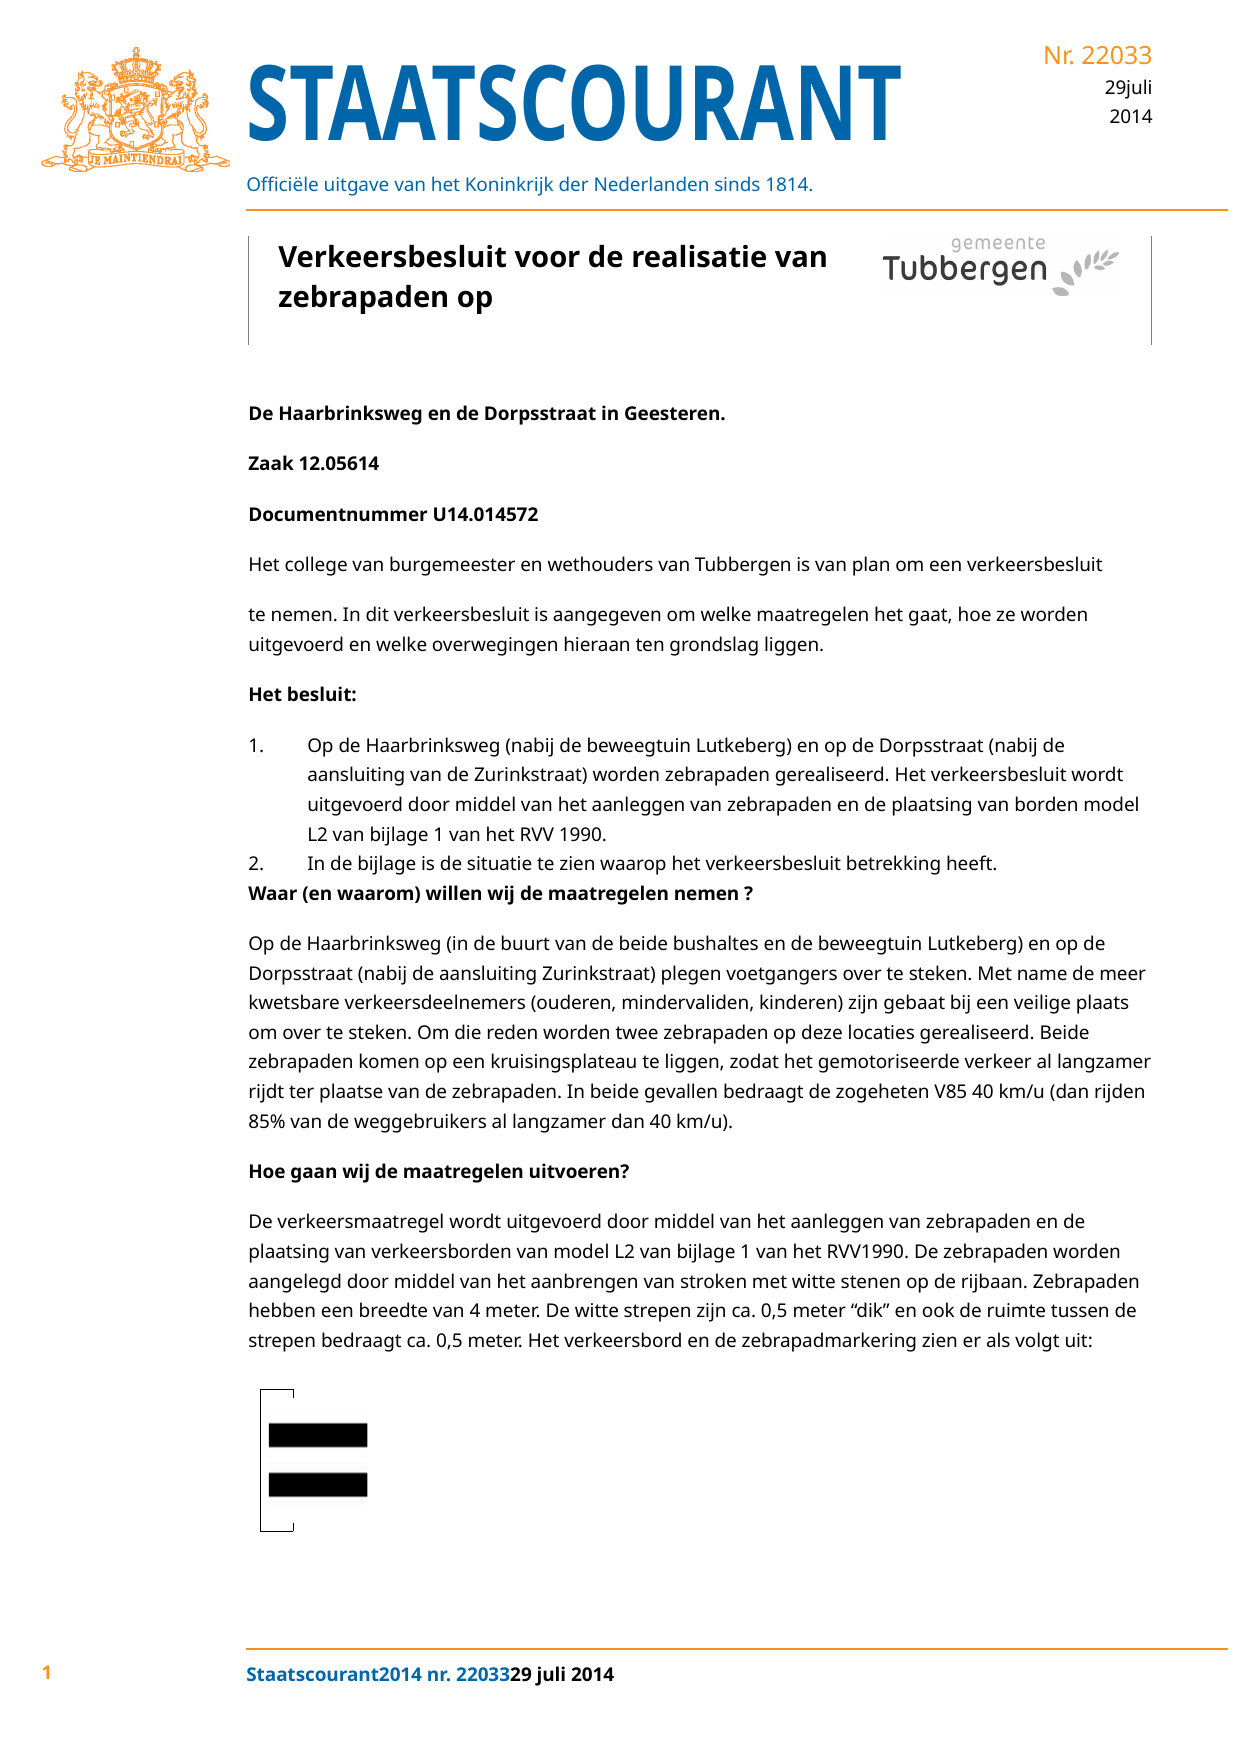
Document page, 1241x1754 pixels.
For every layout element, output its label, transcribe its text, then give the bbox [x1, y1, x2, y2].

text Op de Haarbrinksweg (in de buurt van de beide bushaltes en de beweegtuin Lutkeberg) en op de Dorpsstraat (nabij de aansluiting Zurinkstraat) plegen voetgangers over te steken. Met name de meer kwetsbare verkeersdeelnemers (ouderen, mindervaliden, kinderen) zijn gebaat bij een veilige plaats om over te steken. Om die reden worden twee zebrapaden op deze locaties gerealiseerd. Beide zebrapaden komen op een kruisingsplateau te liggen, zodat het gemotoriseerde verkeer al langzamer rijdt ter plaatse van de zebrapaden. In beide gevallen bedraagt de zogeheten V85 40 km/u (dan rijden 85% van de weggebruikers al langzamer dan 40 km/u). [248, 930, 1152, 1134]
text De Haarbrinksweg en de Dorpsstraat in Geesteren. [248, 400, 1152, 426]
text Het college van burgemeester en wethouders van Tubbergen is van plan om een verkeersbesluit [248, 551, 1152, 577]
text Hoe gaan wij de maatregelen uitvoeren? [248, 1158, 1152, 1184]
text Waar (en waarom) willen wij de maatregelen nemen ? [248, 880, 1152, 906]
text Zaak 12.05614 [248, 450, 1152, 476]
table_header Verkeersbesluit voor de realisatie van zebrapaden op [249, 236, 850, 345]
table_header [850, 236, 1151, 345]
picture [882, 236, 1119, 296]
list In de bijlage is de situatie te zien waarop het verkeersbesluit betrekking heeft. [248, 850, 1152, 876]
text De verkeersmaatregel wordt uitgevoerd door middel van het aanleggen van zebrapaden en de plaatsing van verkeersborden van model L2 van bijlage 1 van het RVV1990. De zebrapaden worden aangelegd door middel van het aanbrengen van stroken met witte stenen op de rijbaan. Zebrapaden hebben een breedte van 4 meter. De witte strepen zijn ca. 0,5 meter “dik” en ook de ruimte tussen de strepen bedraagt ca. 0,5 meter. Het verkeersbord en de zebrapadmarkering zien er als volgt uit: [248, 1209, 1152, 1353]
picture [268, 1398, 368, 1523]
list Op de Haarbrinksweg (nabij de beweegtuin Lutkeberg) en op de Dorpsstraat (nabij de aansluiting van de Zurinkstraat) worden zebrapaden gerealiseerd. Het verkeersbesluit wordt uitgevoerd door middel van het aanleggen van zebrapaden en de plaatsing van borden model L2 van bijlage 1 van het RVV 1990. [248, 732, 1152, 847]
text Documentnummer U14.014572 [248, 501, 1152, 527]
picture [41, 47, 231, 172]
text te nemen. In dit verkeersbesluit is aangegeven om welke maatregelen het gaat, hoe ze worden uitgevoerd en welke overwegingen hieraan ten grondslag liggen. [248, 602, 1152, 657]
text Het besluit: [248, 682, 1152, 707]
